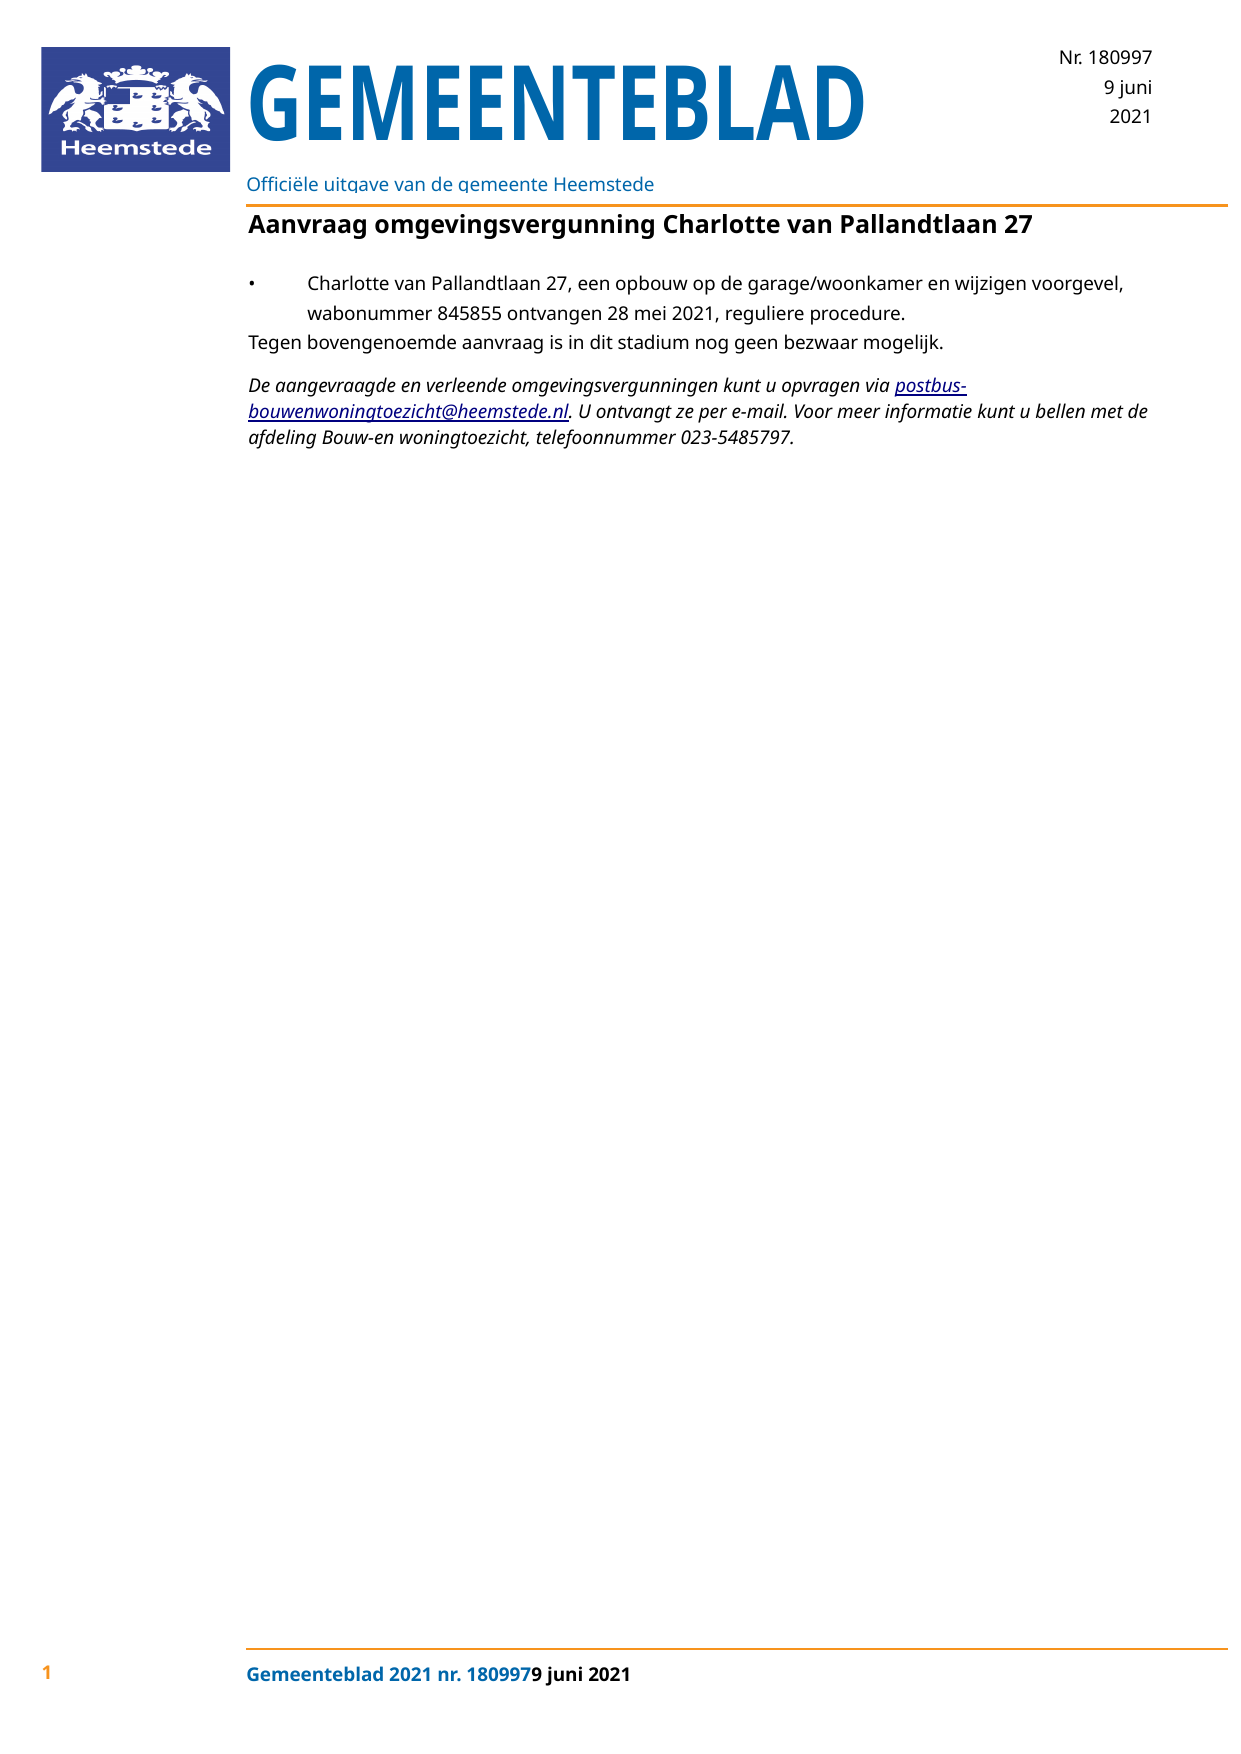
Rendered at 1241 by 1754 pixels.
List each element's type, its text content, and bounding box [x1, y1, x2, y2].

list Charlotte van Pallandtlaan 27, een opbouw op de garage/woonkamer en wijzigen voorgevel, wabonummer 845855 ontvangen 28 mei 2021, reguliere procedure. [248, 270, 1152, 326]
text Tegen bovengenoemde aanvraag is in dit stadium nog geen bezwaar mogelijk. [248, 329, 1152, 355]
text De aangevraagde en verleende omgevingsvergunningen kunt u opvragen via postbus-bouwenwoningtoezicht@heemstede.nl. U ontvangt ze per e-mail. Voor meer informatie kunt u bellen met de afdeling Bouw-en woningtoezicht, telefoonnummer 023-5485797. [248, 373, 1152, 450]
picture [41, 47, 231, 172]
text Aanvraag omgevingsvergunning Charlotte van Pallandtlaan 27 [248, 207, 1152, 241]
